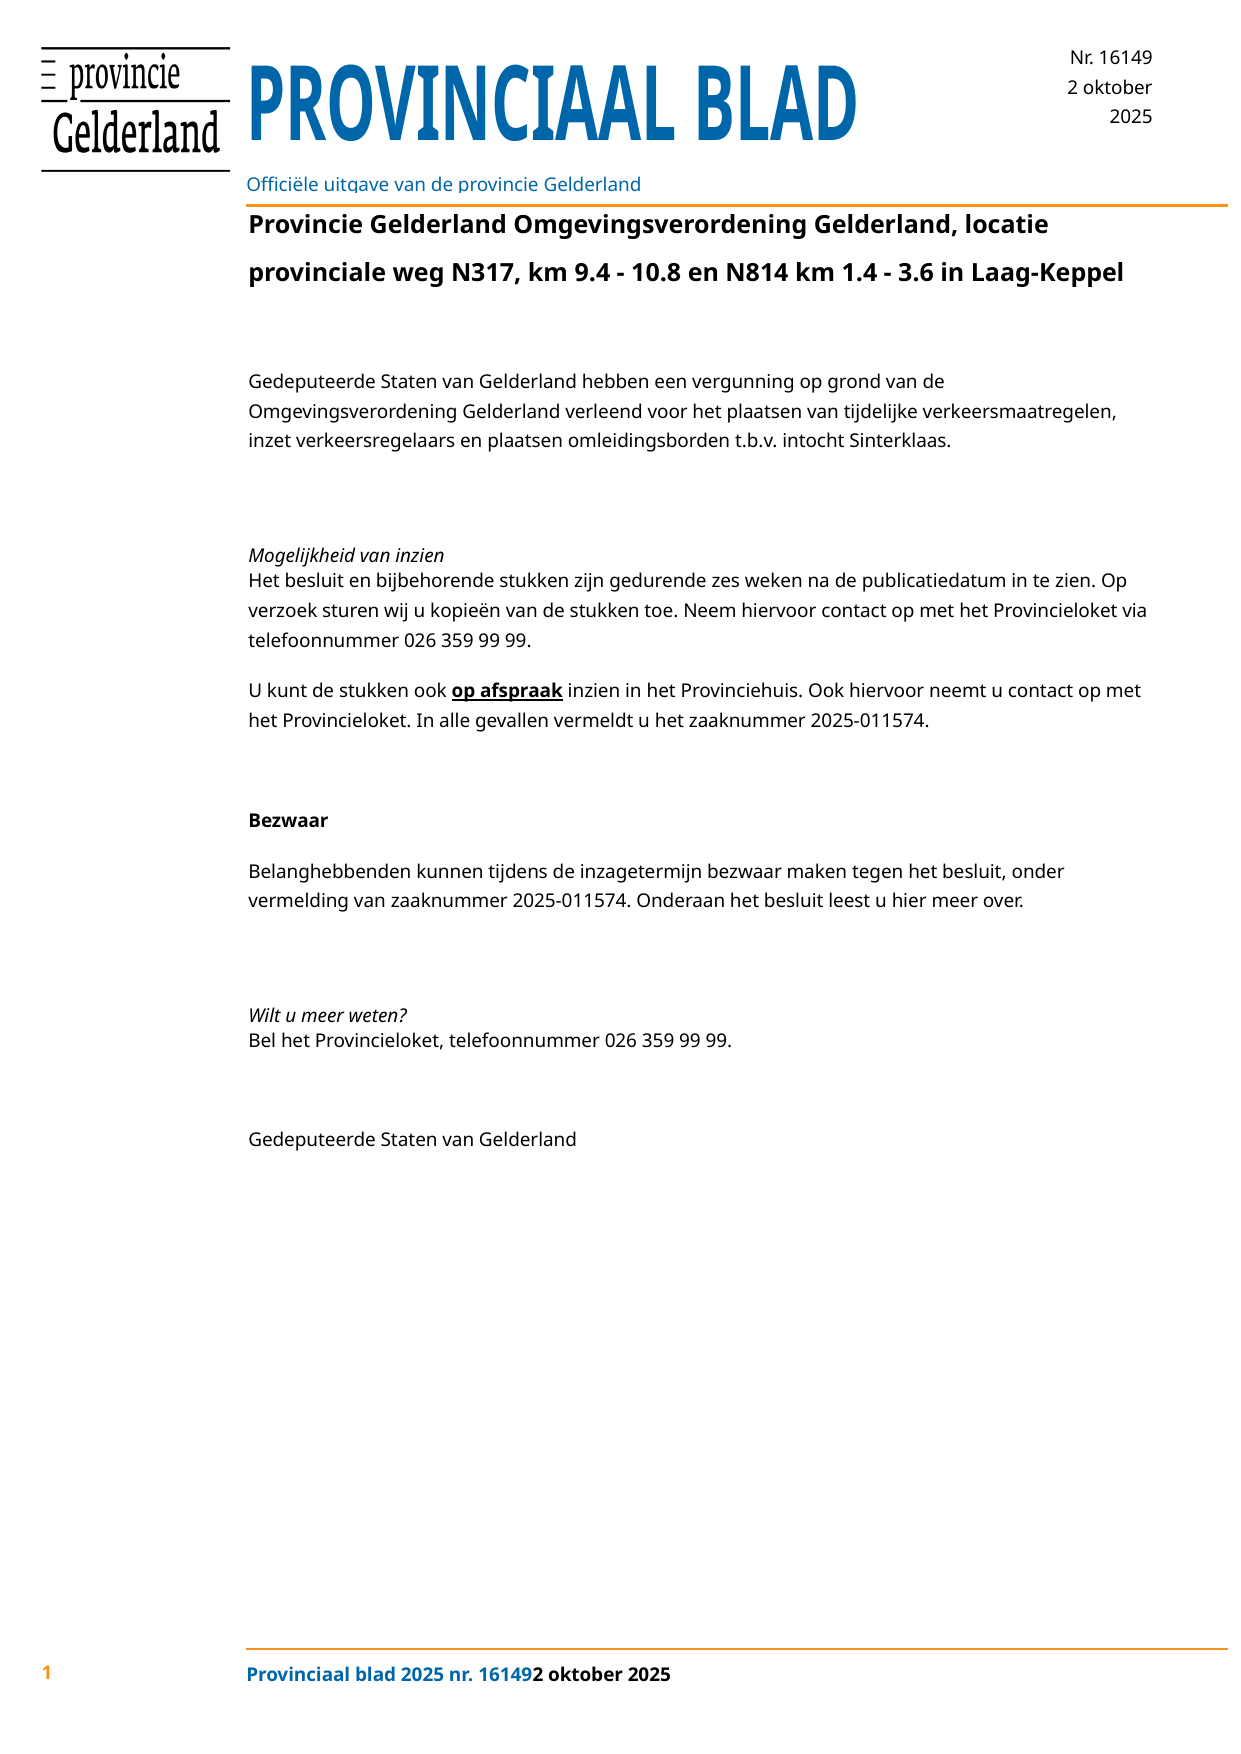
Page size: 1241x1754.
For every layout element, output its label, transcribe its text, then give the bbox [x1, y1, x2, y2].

text Gedeputeerde Staten van Gelderland [248, 1126, 1152, 1152]
text Bezwaar [248, 808, 1152, 833]
picture [41, 47, 231, 172]
text Belanghebbenden kunnen tijdens de inzagetermijn bezwaar maken tegen het besluit, onder vermelding van zaaknummer 2025-011574. Onderaan het besluit leest u hier meer over. [248, 858, 1152, 913]
text Wilt u meer weten? [248, 1002, 1152, 1028]
text U kunt de stukken ook op afspraak inzien in het Provinciehuis. Ook hiervoor neemt u contact op met het Provincieloket. In alle gevallen vermeldt u het zaaknummer 2025-011574. [248, 677, 1152, 732]
text Bel het Provincieloket, telefoonnummer 026 359 99 99. [248, 1028, 1152, 1053]
text Gedeputeerde Staten van Gelderland hebben een vergunning op grond van de Omgevingsverordening Gelderland verleend voor het plaatsen van tijdelijke verkeersmaatregelen, inzet verkeersregelaars en plaatsen omleidingsborden t.b.v. intocht Sinterklaas. [248, 368, 1152, 453]
text Het besluit en bijbehorende stukken zijn gedurende zes weken na de publicatiedatum in te zien. Op verzoek sturen wij u kopieën van de stukken toe. Neem hiervoor contact op met het Provincieloket via telefoonnummer 026 359 99 99. [248, 568, 1152, 652]
text Mogelijkheid van inzien [248, 542, 1152, 568]
text Provincie Gelderland Omgevingsverordening Gelderland, locatie provinciale weg N317, km 9.4 - 10.8 en N814 km 1.4 - 3.6 in Laag-Keppel [248, 207, 1152, 288]
